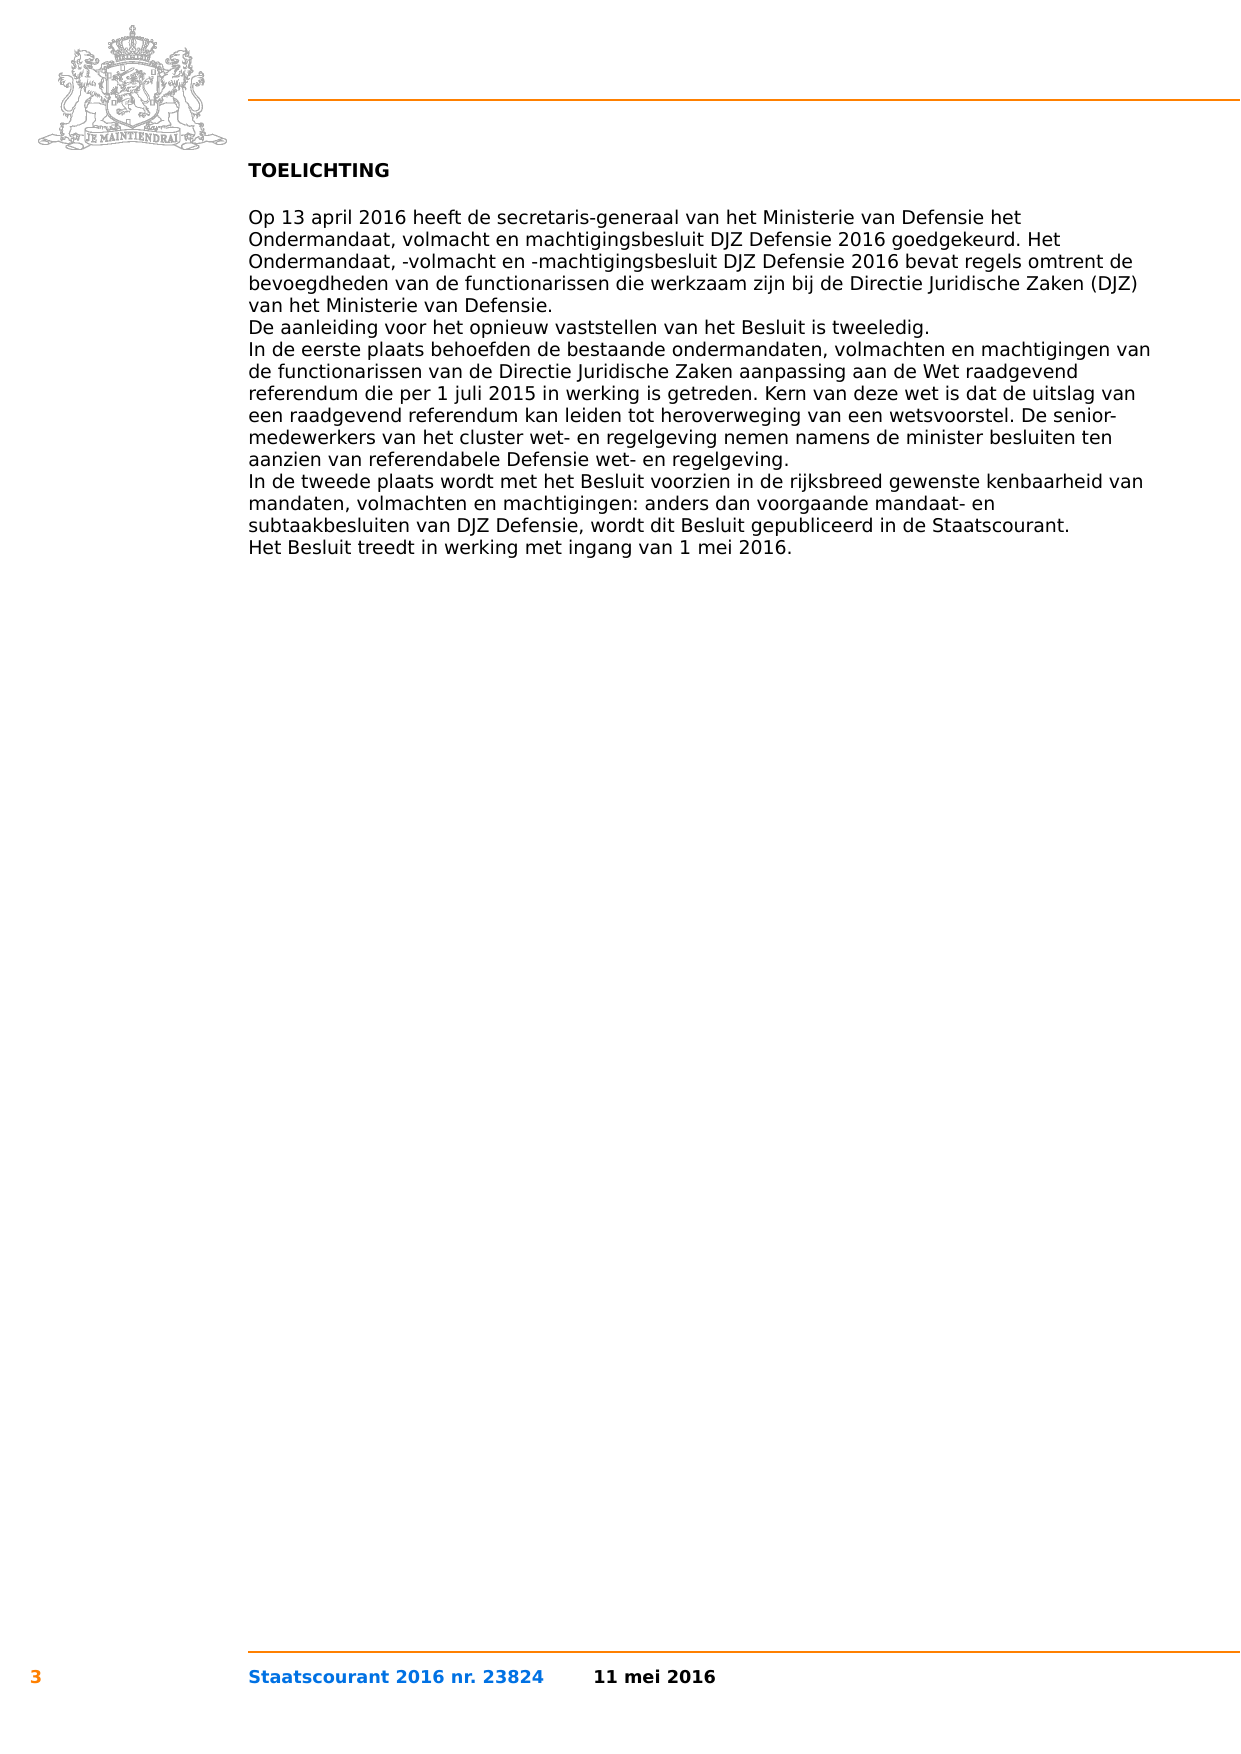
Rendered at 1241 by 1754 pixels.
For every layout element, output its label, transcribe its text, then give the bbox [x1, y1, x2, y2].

text In de tweede plaats wordt met het Besluit voorzien in de rijksbreed gewenste kenbaarheid van mandaten, volmachten en machtigingen: anders dan voorgaande mandaat- en subtaakbesluiten van DJZ Defensie, wordt dit Besluit gepubliceerd in de Staatscourant. [248, 471, 1163, 537]
text In de eerste plaats behoefden de bestaande ondermandaten, volmachten en machtigingen van de functionarissen van de Directie Juridische Zaken aanpassing aan de Wet raadgevend referendum die per 1 juli 2015 in werking is getreden. Kern van deze wet is dat de uitslag van een raadgevend referendum kan leiden tot heroverweging van een wetsvoorstel. De senior-medewerkers van het cluster wet- en regelgeving nemen namens de minister besluiten ten aanzien van referendabele Defensie wet- en regelgeving. [248, 339, 1163, 471]
picture [38, 25, 227, 150]
text Op 13 april 2016 heeft de secretaris-generaal van het Ministerie van Defensie het Ondermandaat, volmacht en machtigingsbesluit DJZ Defensie 2016 goedgekeurd. Het Ondermandaat, -volmacht en -machtigingsbesluit DJZ Defensie 2016 bevat regels omtrent de bevoegdheden van de functionarissen die werkzaam zijn bij de Directie Juridische Zaken (DJZ) van het Ministerie van Defensie. [248, 207, 1163, 317]
text De aanleiding voor het opnieuw vaststellen van het Besluit is tweeledig. [248, 317, 1163, 339]
subtitle TOELICHTING [248, 160, 1163, 182]
text Het Besluit treedt in werking met ingang van 1 mei 2016. [248, 537, 1163, 558]
